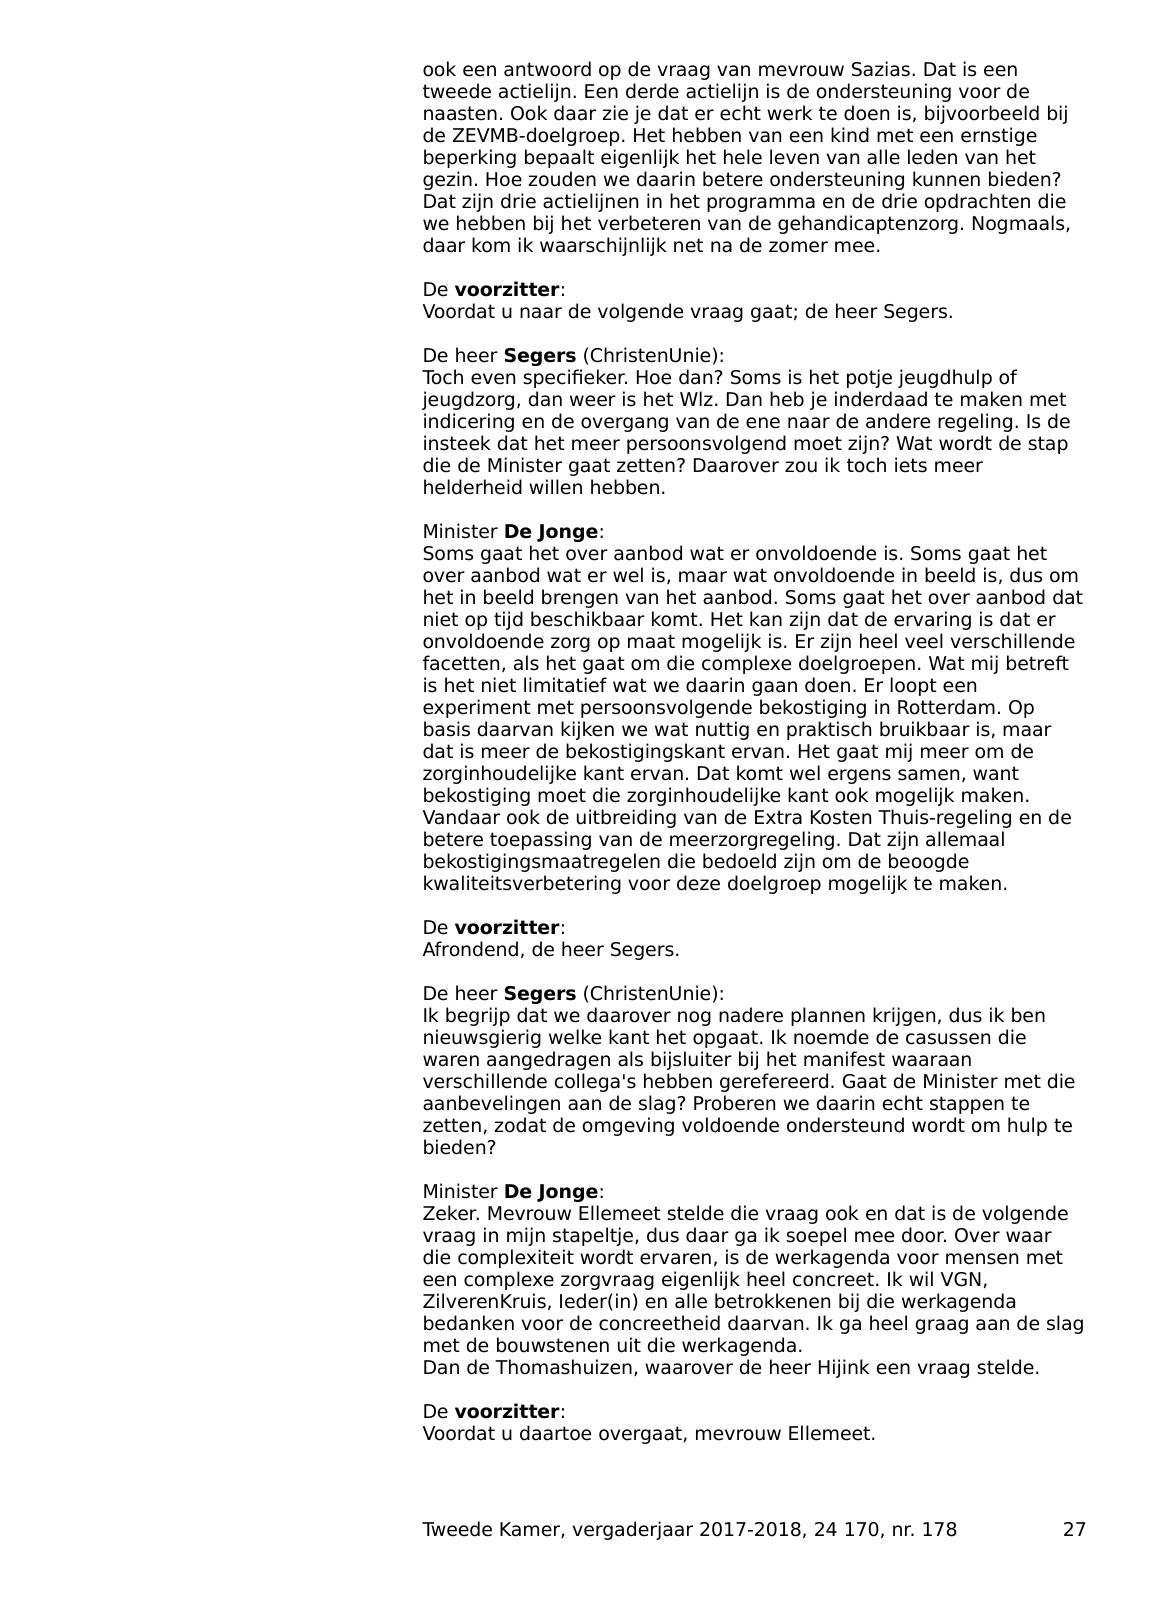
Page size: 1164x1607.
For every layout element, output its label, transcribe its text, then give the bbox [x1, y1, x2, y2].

text Minister De Jonge: [422, 521, 1087, 543]
text Voordat u naar de volgende vraag gaat; de heer Segers. [422, 301, 1087, 323]
text De voorzitter: [422, 279, 1087, 301]
text Soms gaat het over aanbod wat er onvoldoende is. Soms gaat het over aanbod wat er wel is, maar wat onvoldoende in beeld is, dus om het in beeld brengen van het aanbod. Soms gaat het over aanbod dat niet op tijd beschikbaar komt. Het kan zijn dat de ervaring is dat er onvoldoende zorg op maat mogelijk is. Er zijn heel veel verschillende facetten, als het gaat om die complexe doelgroepen. Wat mij betreft is het niet limitatief wat we daarin gaan doen. Er loopt een experiment met persoonsvolgende bekostiging in Rotterdam. Op basis daarvan kijken we wat nuttig en praktisch bruikbaar is, maar dat is meer de bekostigingskant ervan. Het gaat mij meer om de zorginhoudelijke kant ervan. Dat komt wel ergens samen, want bekostiging moet die zorginhoudelijke kant ook mogelijk maken. Vandaar ook de uitbreiding van de Extra Kosten Thuis-regeling en de betere toepassing van de meerzorgregeling. Dat zijn allemaal bekostigingsmaatregelen die bedoeld zijn om de beoogde kwaliteitsverbetering voor deze doelgroep mogelijk te maken. [422, 543, 1087, 895]
text De voorzitter: [422, 1401, 1087, 1423]
text Voordat u daartoe overgaat, mevrouw Ellemeet. [422, 1423, 1087, 1445]
text De voorzitter: [422, 917, 1087, 939]
text Toch even specifieker. Hoe dan? Soms is het potje jeugdhulp of jeugdzorg, dan weer is het Wlz. Dan heb je inderdaad te maken met indicering en de overgang van de ene naar de andere regeling. Is de insteek dat het meer persoonsvolgend moet zijn? Wat wordt de stap die de Minister gaat zetten? Daarover zou ik toch iets meer helderheid willen hebben. [422, 367, 1087, 499]
text De heer Segers (ChristenUnie): [422, 983, 1087, 1005]
text Minister De Jonge: [422, 1181, 1087, 1203]
text De heer Segers (ChristenUnie): [422, 345, 1087, 367]
text ook een antwoord op de vraag van mevrouw Sazias. Dat is een tweede actielijn. Een derde actielijn is de ondersteuning voor de naasten. Ook daar zie je dat er echt werk te doen is, bijvoorbeeld bij de ZEVMB-doelgroep. Het hebben van een kind met een ernstige beperking bepaalt eigenlijk het hele leven van alle leden van het gezin. Hoe zouden we daarin betere ondersteuning kunnen bieden? Dat zijn drie actielijnen in het programma en de drie opdrachten die we hebben bij het verbeteren van de gehandicaptenzorg. Nogmaals, daar kom ik waarschijnlijk net na de zomer mee. [422, 59, 1087, 257]
text Dan de Thomashuizen, waarover de heer Hijink een vraag stelde. [422, 1357, 1087, 1379]
text Ik begrijp dat we daarover nog nadere plannen krijgen, dus ik ben nieuwsgierig welke kant het opgaat. Ik noemde de casussen die waren aangedragen als bijsluiter bij het manifest waaraan verschillende collega's hebben gerefereerd. Gaat de Minister met die aanbevelingen aan de slag? Proberen we daarin echt stappen te zetten, zodat de omgeving voldoende ondersteund wordt om hulp te bieden? [422, 1005, 1087, 1159]
text Afrondend, de heer Segers. [422, 939, 1087, 961]
text Zeker. Mevrouw Ellemeet stelde die vraag ook en dat is de volgende vraag in mijn stapeltje, dus daar ga ik soepel mee door. Over waar die complexiteit wordt ervaren, is de werkagenda voor mensen met een complexe zorgvraag eigenlijk heel concreet. Ik wil VGN, ZilverenKruis, Ieder(in) en alle betrokkenen bij die werkagenda bedanken voor de concreetheid daarvan. Ik ga heel graag aan de slag met de bouwstenen uit die werkagenda. [422, 1203, 1087, 1357]
